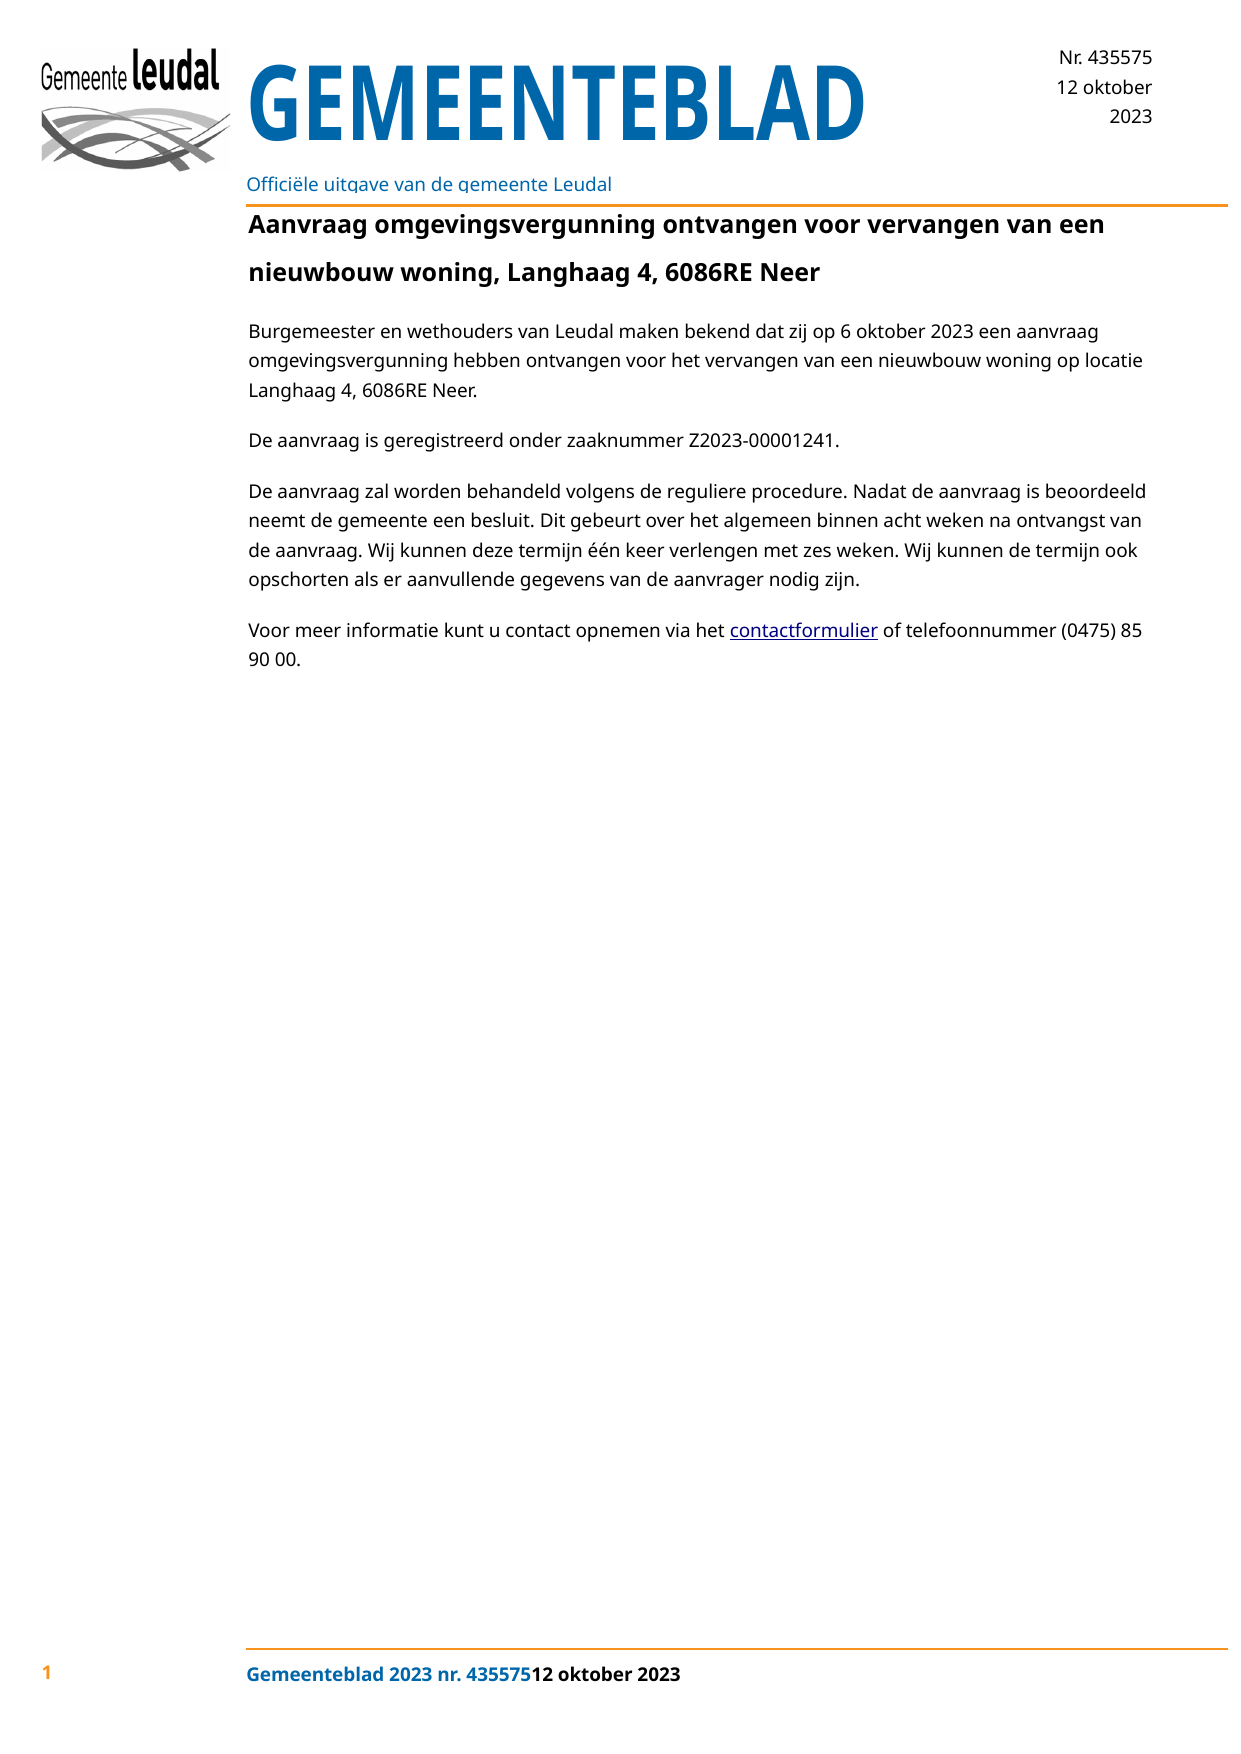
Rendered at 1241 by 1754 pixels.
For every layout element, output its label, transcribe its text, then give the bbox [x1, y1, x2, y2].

picture [41, 47, 231, 172]
text Burgemeester en wethouders van Leudal maken bekend dat zij op 6 oktober 2023 een aanvraag omgevingsvergunning hebben ontvangen voor het vervangen van een nieuwbouw woning op locatie Langhaag 4, 6086RE Neer. [248, 318, 1152, 403]
text Voor meer informatie kunt u contact opnemen via het contactformulier of telefoonnummer (0475) 85 90 00. [248, 617, 1152, 672]
text Aanvraag omgevingsvergunning ontvangen voor vervangen van een nieuwbouw woning, Langhaag 4, 6086RE Neer [248, 207, 1152, 288]
text De aanvraag zal worden behandeld volgens de reguliere procedure. Nadat de aanvraag is beoordeeld neemt de gemeente een besluit. Dit gebeurt over het algemeen binnen acht weken na ontvangst van de aanvraag. Wij kunnen deze termijn één keer verlengen met zes weken. Wij kunnen de termijn ook opschorten als er aanvullende gegevens van de aanvrager nodig zijn. [248, 478, 1152, 592]
text De aanvraag is geregistreerd onder zaaknummer Z2023-00001241. [248, 427, 1152, 453]
